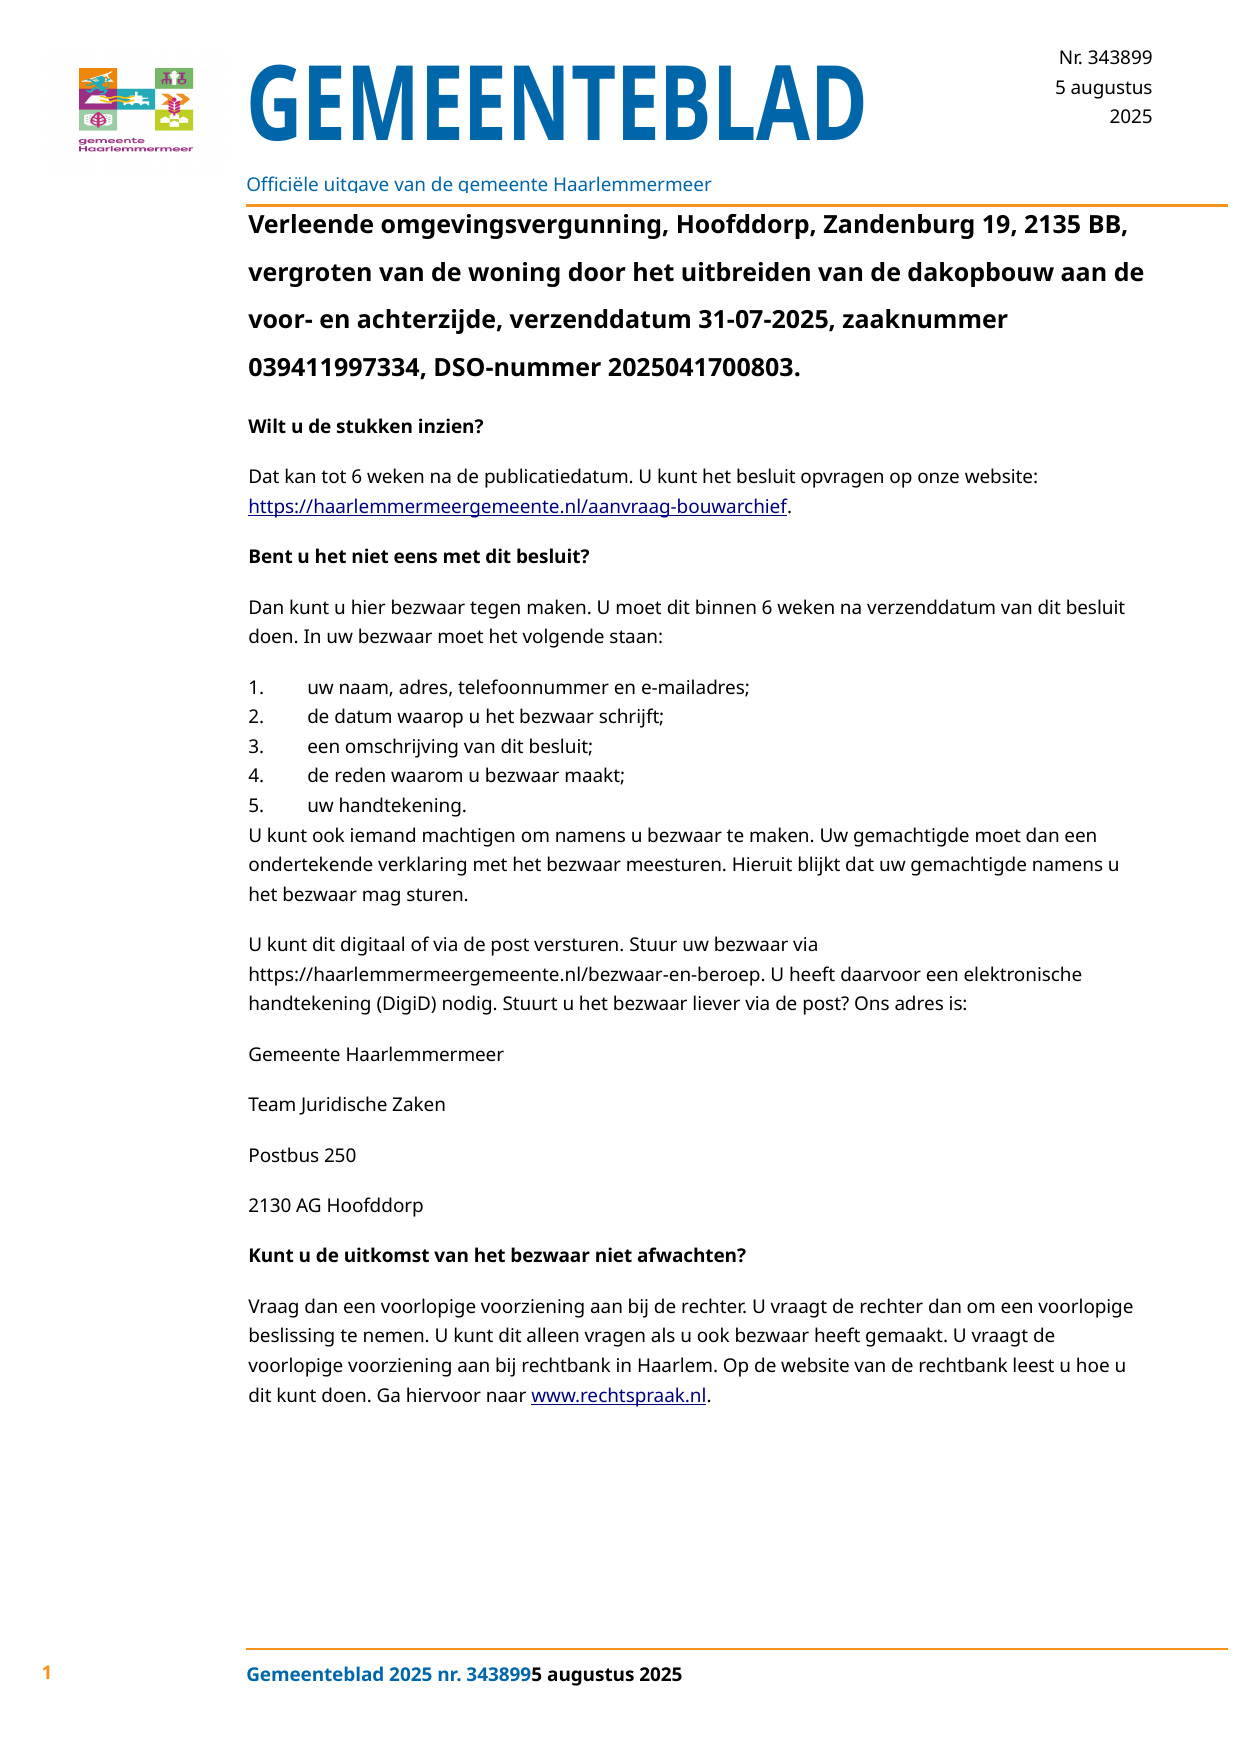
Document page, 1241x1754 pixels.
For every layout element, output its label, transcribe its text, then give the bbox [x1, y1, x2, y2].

text Team Juridische Zaken [248, 1091, 1152, 1117]
text U kunt ook iemand machtigen om namens u bezwaar te maken. Uw gemachtigde moet dan een ondertekende verklaring met het bezwaar meesturen. Hieruit blijkt dat uw gemachtigde namens u het bezwaar mag sturen. [248, 822, 1152, 907]
text Bent u het niet eens met dit besluit? [248, 543, 1152, 569]
list uw handtekening. [248, 792, 1152, 818]
list een omschrijving van dit besluit; [248, 733, 1152, 759]
text Dan kunt u hier bezwaar tegen maken. U moet dit binnen 6 weken na verzenddatum van dit besluit doen. In uw bezwaar moet het volgende staan: [248, 594, 1152, 649]
text Verleende omgevingsvergunning, Hoofddorp, Zandenburg 19, 2135 BB, vergroten van de woning door het uitbreiden van de dakopbouw aan de voor- en achterzijde, verzenddatum 31-07-2025, zaaknummer 039411997334, DSO-nummer 2025041700803. [248, 207, 1152, 384]
text Wilt u de stukken inzien? [248, 413, 1152, 439]
text 2130 AG Hoofddorp [248, 1192, 1152, 1218]
picture [41, 47, 231, 172]
text Dat kan tot 6 weken na de publicatiedatum. U kunt het besluit opvragen op onze website: https://haarlemmermeergemeente.nl/aanvraag-bouwarchief. [248, 463, 1152, 519]
text U kunt dit digitaal of via de post versturen. Stuur uw bezwaar via https://haarlemmermeergemeente.nl/bezwaar-en-beroep. U heeft daarvoor een elektronische handtekening (DigiD) nodig. Stuurt u het bezwaar liever via de post? Ons adres is: [248, 931, 1152, 1016]
text Gemeente Haarlemmermeer [248, 1041, 1152, 1067]
list uw naam, adres, telefoonnummer en e-mailadres; [248, 674, 1152, 700]
text Kunt u de uitkomst van het bezwaar niet afwachten? [248, 1243, 1152, 1268]
text Vraag dan een voorlopige voorziening aan bij de rechter. U vraagt de rechter dan om een voorlopige beslissing te nemen. U kunt dit alleen vragen als u ook bezwaar heeft gemaakt. U vraagt de voorlopige voorziening aan bij rechtbank in Haarlem. Op de website van de rechtbank leest u hoe u dit kunt doen. Ga hiervoor naar www.rechtspraak.nl. [248, 1293, 1152, 1408]
list de datum waarop u het bezwaar schrijft; [248, 703, 1152, 729]
text Postbus 250 [248, 1142, 1152, 1168]
list de reden waarom u bezwaar maakt; [248, 763, 1152, 788]
